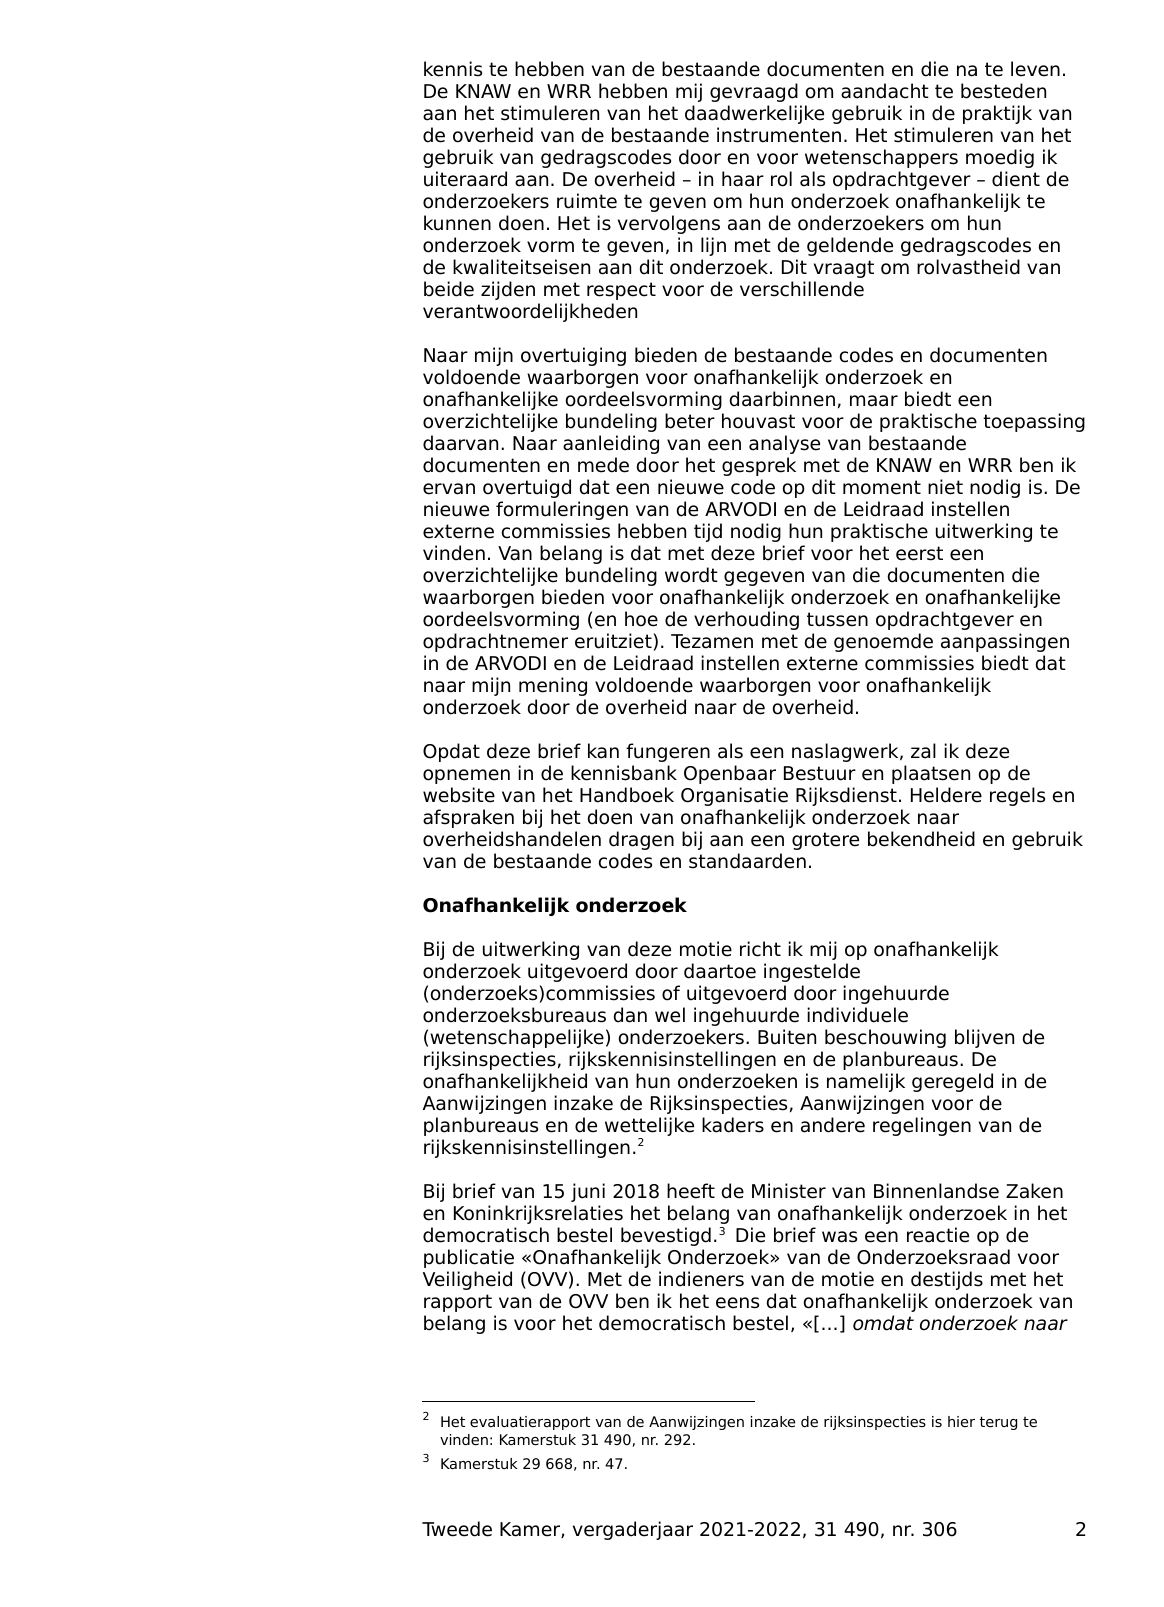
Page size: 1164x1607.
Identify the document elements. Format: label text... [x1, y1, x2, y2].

text Bij brief van 15 juni 2018 heeft de Minister van Binnenlandse Zaken en Koninkrijksrelaties het belang van onafhankelijk onderzoek in het democratisch bestel bevestigd. Die brief was een reactie op de publicatie «Onafhankelijk Onderzoek» van de Onderzoeksraad voor Veiligheid (OVV). Met de indieners van de motie en destijds met het rapport van de OVV ben ik het eens dat onafhankelijk onderzoek van belang is voor het democratisch bestel, «[...] omdat onderzoek naar [422, 1181, 1087, 1335]
subtitle Onafhankelijk onderzoek [422, 895, 1087, 917]
text kennis te hebben van de bestaande documenten en die na te leven. De KNAW en WRR hebben mij gevraagd om aandacht te besteden aan het stimuleren van het daadwerkelijke gebruik in de praktijk van de overheid van de bestaande instrumenten. Het stimuleren van het gebruik van gedragscodes door en voor wetenschappers moedig ik uiteraard aan. De overheid – in haar rol als opdrachtgever – dient de onderzoekers ruimte te geven om hun onderzoek onafhankelijk te kunnen doen. Het is vervolgens aan de onderzoekers om hun onderzoek vorm te geven, in lijn met de geldende gedragscodes en de kwaliteitseisen aan dit onderzoek. Dit vraagt om rolvastheid van beide zijden met respect voor de verschillende verantwoordelijkheden [422, 59, 1087, 323]
text Kamerstuk 29 668, nr. 47. [422, 1452, 1087, 1474]
text Opdat deze brief kan fungeren als een naslagwerk, zal ik deze opnemen in de kennisbank Openbaar Bestuur en plaatsen op de website van het Handboek Organisatie Rijksdienst. Heldere regels en afspraken bij het doen van onafhankelijk onderzoek naar overheidshandelen dragen bij aan een grotere bekendheid en gebruik van de bestaande codes en standaarden. [422, 741, 1087, 873]
text Het evaluatierapport van de Aanwijzingen inzake de rijksinspecties is hier terug te vinden: Kamerstuk 31 490, nr. 292. [422, 1410, 1087, 1449]
text Bij de uitwerking van deze motie richt ik mij op onafhankelijk onderzoek uitgevoerd door daartoe ingestelde (onderzoeks)commissies of uitgevoerd door ingehuurde onderzoeksbureaus dan wel ingehuurde individuele (wetenschappelijke) onderzoekers. Buiten beschouwing blijven de rijksinspecties, rijkskennisinstellingen en de planbureaus. De onafhankelijkheid van hun onderzoeken is namelijk geregeld in de Aanwijzingen inzake de Rijksinspecties, Aanwijzingen voor de planbureaus en de wettelijke kaders en andere regelingen van de rijkskennisinstellingen. [422, 939, 1087, 1159]
text Naar mijn overtuiging bieden de bestaande codes en documenten voldoende waarborgen voor onafhankelijk onderzoek en onafhankelijke oordeelsvorming daarbinnen, maar biedt een overzichtelijke bundeling beter houvast voor de praktische toepassing daarvan. Naar aanleiding van een analyse van bestaande documenten en mede door het gesprek met de KNAW en WRR ben ik ervan overtuigd dat een nieuwe code op dit moment niet nodig is. De nieuwe formuleringen van de ARVODI en de Leidraad instellen externe commissies hebben tijd nodig hun praktische uitwerking te vinden. Van belang is dat met deze brief voor het eerst een overzichtelijke bundeling wordt gegeven van die documenten die waarborgen bieden voor onafhankelijk onderzoek en onafhankelijke oordeelsvorming (en hoe de verhouding tussen opdrachtgever en opdrachtnemer eruitziet). Tezamen met de genoemde aanpassingen in de ARVODI en de Leidraad instellen externe commissies biedt dat naar mijn mening voldoende waarborgen voor onafhankelijk onderzoek door de overheid naar de overheid. [422, 345, 1087, 719]
